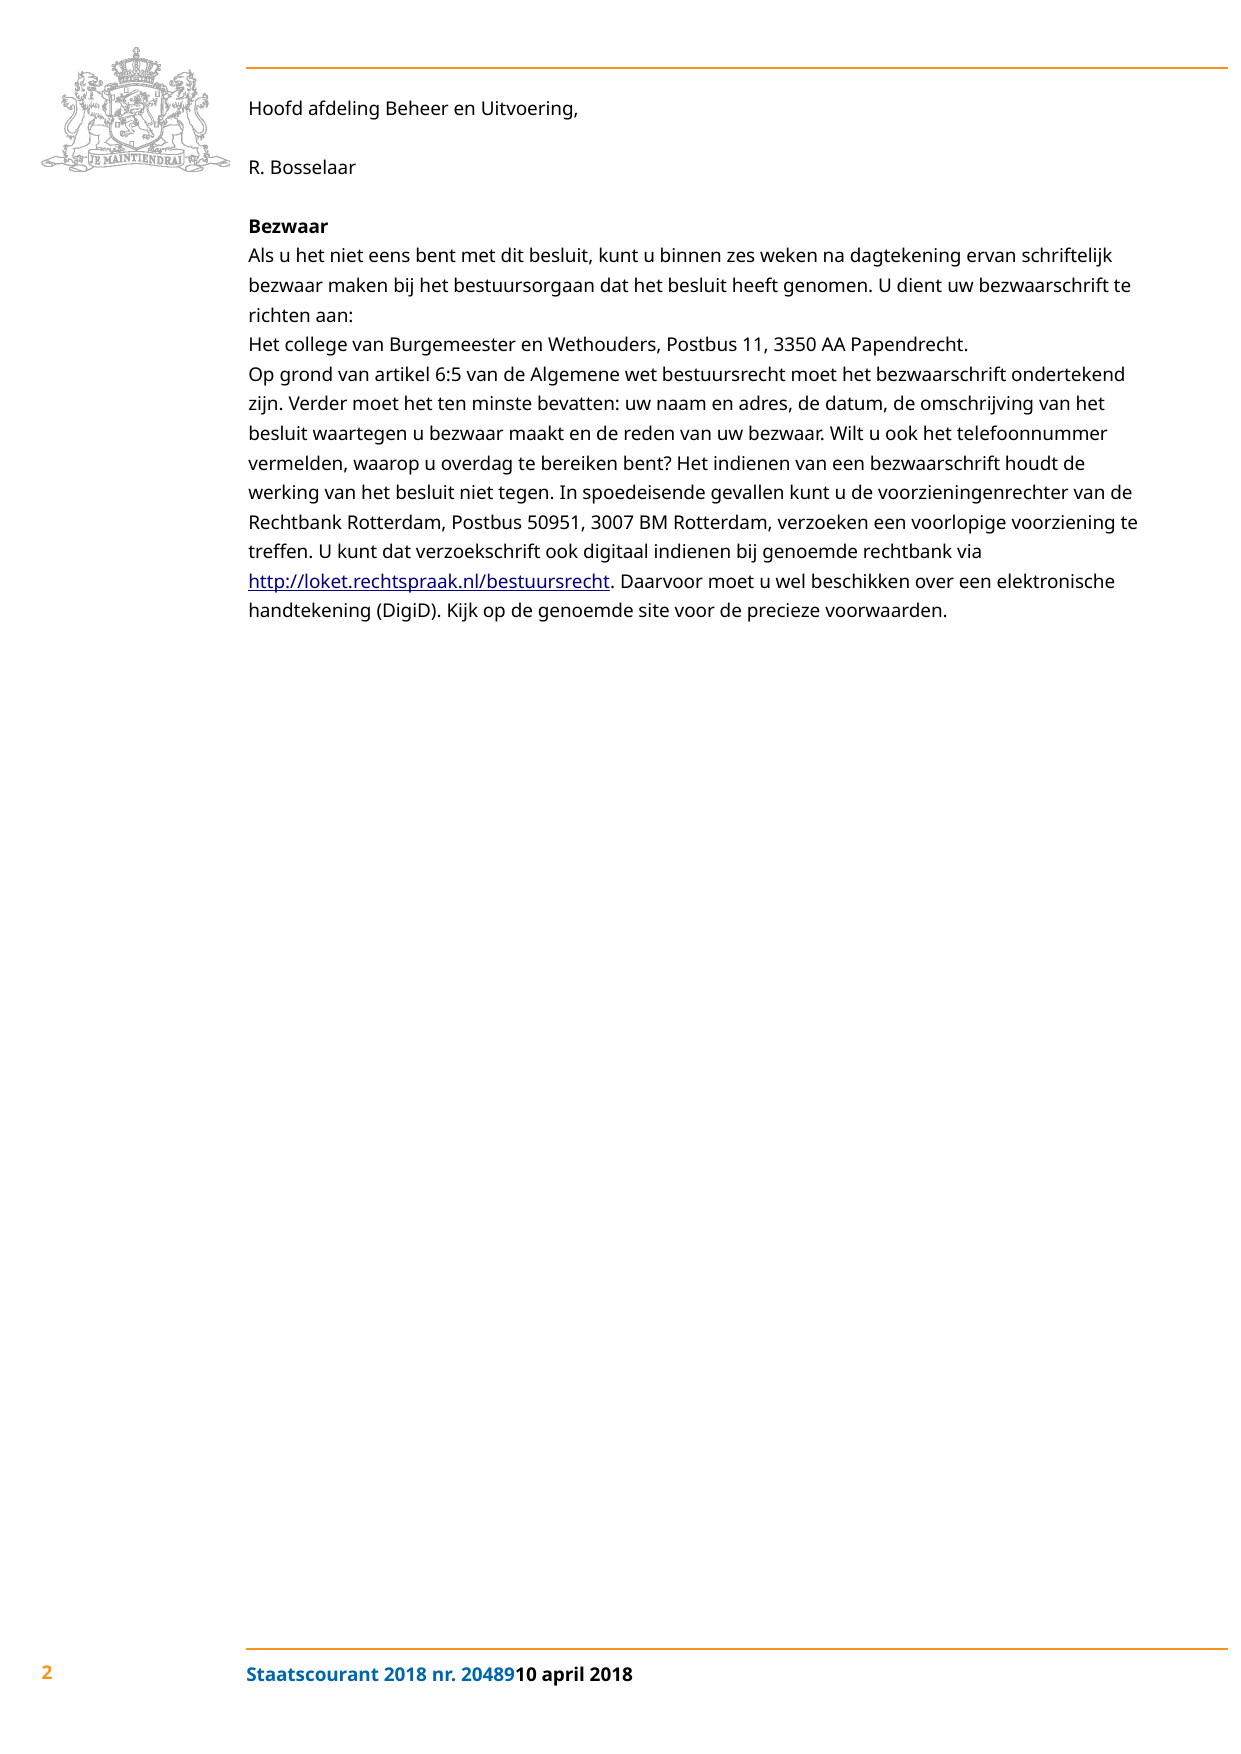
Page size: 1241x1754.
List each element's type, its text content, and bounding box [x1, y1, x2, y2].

text Hoofd afdeling Beheer en Uitvoering, [248, 95, 1152, 121]
text Als u het niet eens bent met dit besluit, kunt u binnen zes weken na dagtekening ervan schriftelijk bezwaar maken bij het bestuursorgaan dat het besluit heeft genomen. U dient uw bezwaarschrift te richten aan: [248, 243, 1152, 328]
text R. Bosselaar [248, 154, 1152, 180]
text Bezwaar [248, 213, 1152, 239]
text Op grond van artikel 6:5 van de Algemene wet bestuursrecht moet het bezwaarschrift ondertekend zijn. Verder moet het ten minste bevatten: uw naam en adres, de datum, de omschrijving van het besluit waartegen u bezwaar maakt en de reden van uw bezwaar. Wilt u ook het telefoonnummer vermelden, waarop u overdag te bereiken bent? Het indienen van een bezwaarschrift houdt de werking van het besluit niet tegen. In spoedeisende gevallen kunt u de voorzieningenrechter van de Rechtbank Rotterdam, Postbus 50951, 3007 BM Rotterdam, verzoeken een voorlopige voorziening te treffen. U kunt dat verzoekschrift ook digitaal indienen bij genoemde rechtbank via http://loket.rechtspraak.nl/bestuursrecht. Daarvoor moet u wel beschikken over een elektronische handtekening (DigiD). Kijk op de genoemde site voor de precieze voorwaarden. [248, 361, 1152, 623]
text Het college van Burgemeester en Wethouders, Postbus 11, 3350 AA Papendrecht. [248, 331, 1152, 357]
picture [41, 47, 231, 172]
